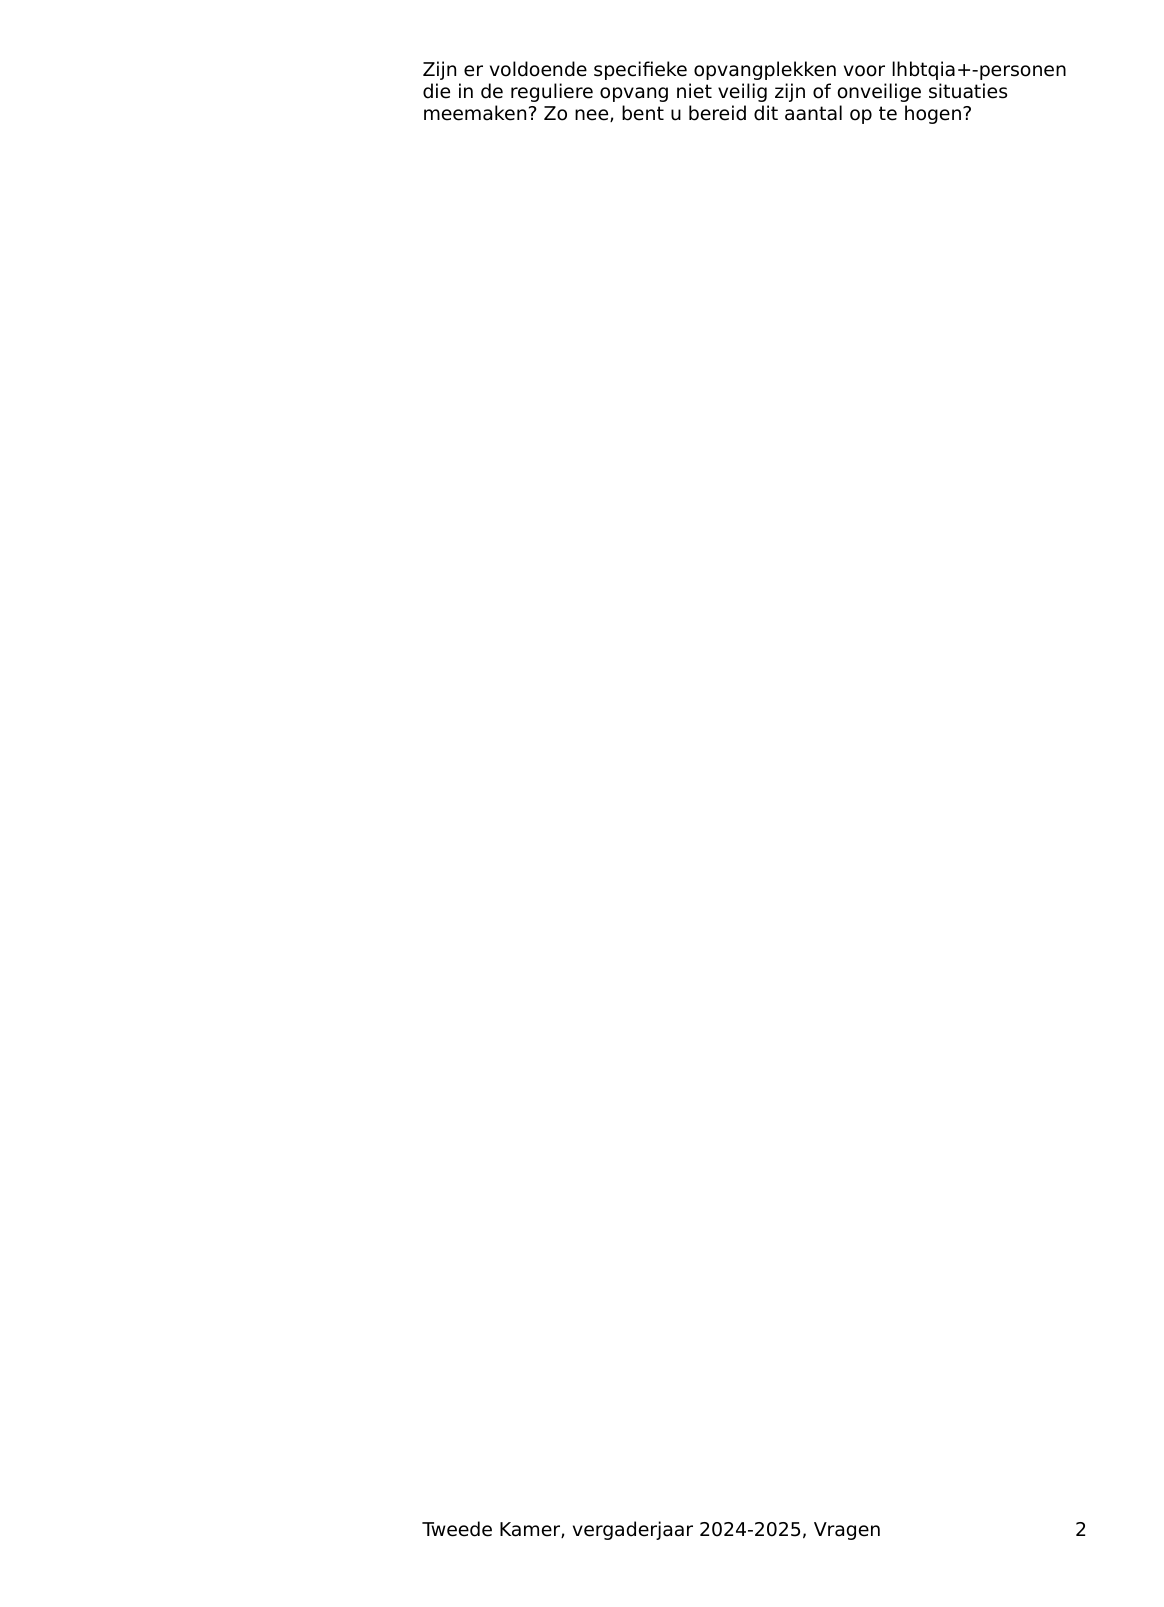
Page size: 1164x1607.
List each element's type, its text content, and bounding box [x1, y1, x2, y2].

text Zijn er voldoende specifieke opvangplekken voor lhbtqia+-personen die in de reguliere opvang niet veilig zijn of onveilige situaties meemaken? Zo nee, bent u bereid dit aantal op te hogen? [422, 59, 1087, 125]
